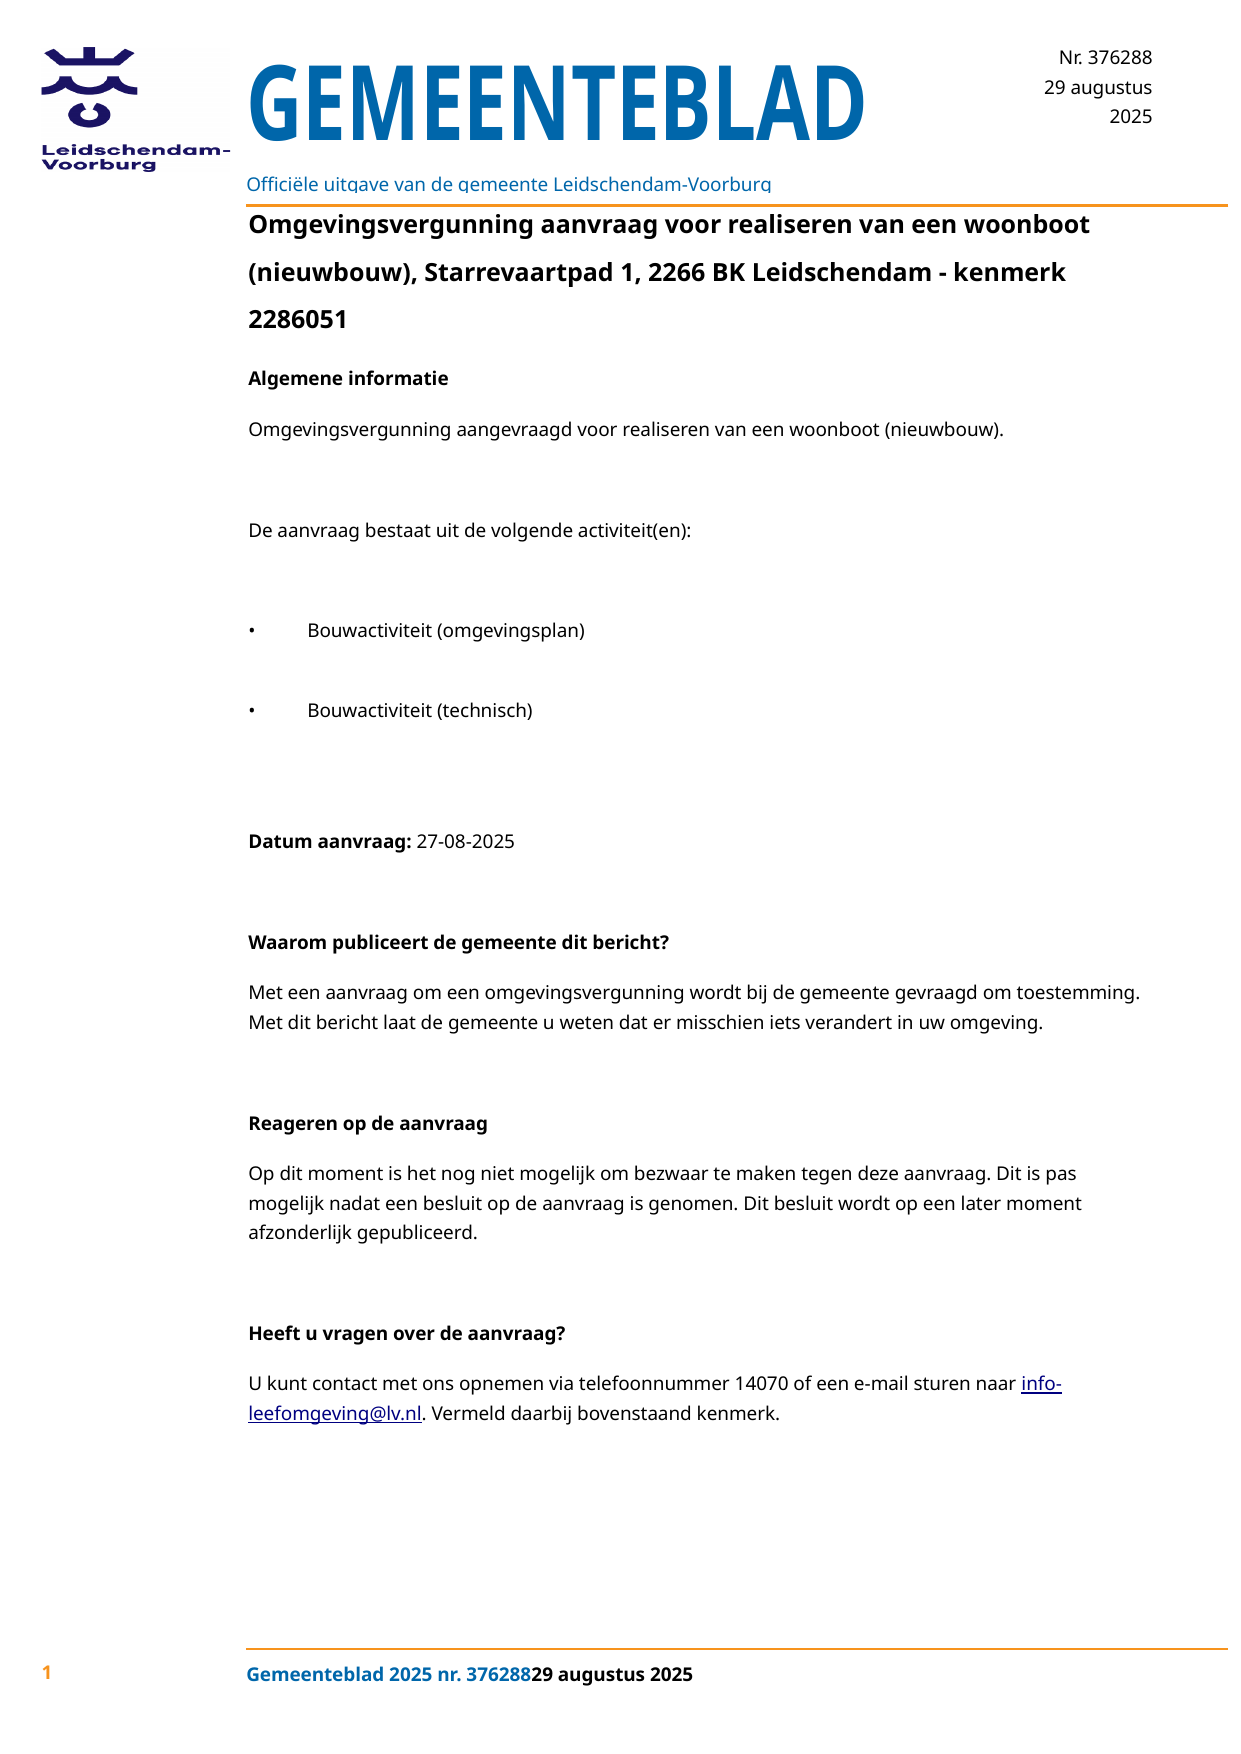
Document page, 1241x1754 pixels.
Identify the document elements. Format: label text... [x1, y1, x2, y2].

text Met een aanvraag om een omgevingsvergunning wordt bij de gemeente gevraagd om toestemming. Met dit bericht laat de gemeente u weten dat er misschien iets verandert in uw omgeving. [248, 979, 1152, 1034]
text Reageren op de aanvraag [248, 1110, 1152, 1135]
text De aanvraag bestaat uit de volgende activiteit(en): [248, 517, 1152, 542]
text Omgevingsvergunning aanvraag voor realiseren van een woonboot (nieuwbouw), Starrevaartpad 1, 2266 BK Leidschendam - kenmerk 2286051 [248, 207, 1152, 336]
text Waarom publiceert de gemeente dit bericht? [248, 929, 1152, 954]
text Omgevingsvergunning aangevraagd voor realiseren van een woonboot (nieuwbouw). [248, 416, 1152, 442]
text U kunt contact met ons opnemen via telefoonnummer 14070 of een e-mail sturen naar info-leefomgeving@lv.nl. Vermeld daarbij bovenstaand kenmerk. [248, 1371, 1152, 1426]
list Bouwactiviteit (omgevingsplan) [248, 618, 1152, 643]
list Bouwactiviteit (technisch) [248, 698, 1152, 723]
text Algemene informatie [248, 366, 1152, 391]
text Datum aanvraag: 27-08-2025 [248, 828, 1152, 854]
text Heeft u vragen over de aanvraag? [248, 1320, 1152, 1346]
picture [41, 47, 231, 172]
text Op dit moment is het nog niet mogelijk om bezwaar te maken tegen deze aanvraag. Dit is pas mogelijk nadat een besluit op de aanvraag is genomen. Dit besluit wordt op een later moment afzonderlijk gepubliceerd. [248, 1160, 1152, 1245]
